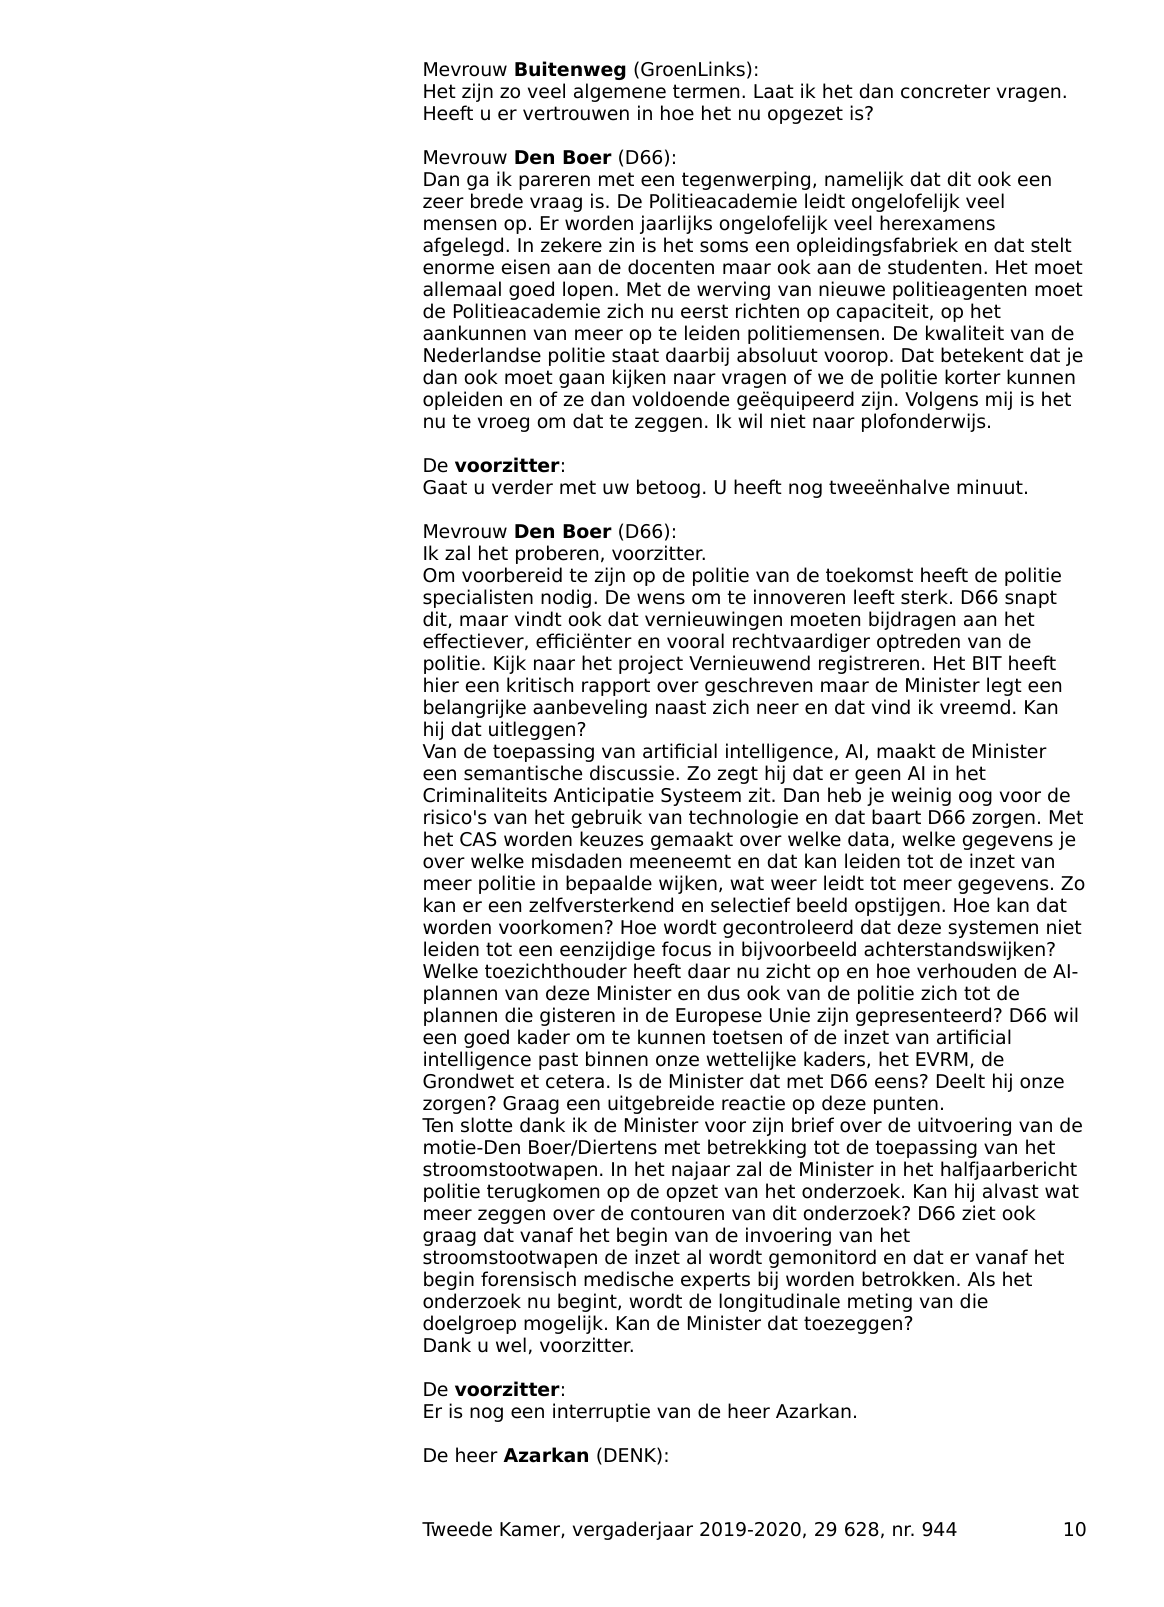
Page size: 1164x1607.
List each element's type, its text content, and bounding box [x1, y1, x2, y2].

text De voorzitter: [422, 1379, 1087, 1401]
text Van de toepassing van artificial intelligence, AI, maakt de Minister een semantische discussie. Zo zegt hij dat er geen AI in het Criminaliteits Anticipatie Systeem zit. Dan heb je weinig oog voor de risico's van het gebruik van technologie en dat baart D66 zorgen. Met het CAS worden keuzes gemaakt over welke data, welke gegevens je over welke misdaden meeneemt en dat kan leiden tot de inzet van meer politie in bepaalde wijken, wat weer leidt tot meer gegevens. Zo kan er een zelfversterkend en selectief beeld opstijgen. Hoe kan dat worden voorkomen? Hoe wordt gecontroleerd dat deze systemen niet leiden tot een eenzijdige focus in bijvoorbeeld achterstandswijken? Welke toezichthouder heeft daar nu zicht op en hoe verhouden de AI-plannen van deze Minister en dus ook van de politie zich tot de plannen die gisteren in de Europese Unie zijn gepresenteerd? D66 wil een goed kader om te kunnen toetsen of de inzet van artificial intelligence past binnen onze wettelijke kaders, het EVRM, de Grondwet et cetera. Is de Minister dat met D66 eens? Deelt hij onze zorgen? Graag een uitgebreide reactie op deze punten. [422, 741, 1087, 1115]
text Dan ga ik pareren met een tegenwerping, namelijk dat dit ook een zeer brede vraag is. De Politieacademie leidt ongelofelijk veel mensen op. Er worden jaarlijks ongelofelijk veel herexamens afgelegd. In zekere zin is het soms een opleidingsfabriek en dat stelt enorme eisen aan de docenten maar ook aan de studenten. Het moet allemaal goed lopen. Met de werving van nieuwe politieagenten moet de Politieacademie zich nu eerst richten op capaciteit, op het aankunnen van meer op te leiden politiemensen. De kwaliteit van de Nederlandse politie staat daarbij absoluut voorop. Dat betekent dat je dan ook moet gaan kijken naar vragen of we de politie korter kunnen opleiden en of ze dan voldoende geëquipeerd zijn. Volgens mij is het nu te vroeg om dat te zeggen. Ik wil niet naar plofonderwijs. [422, 169, 1087, 433]
text Het zijn zo veel algemene termen. Laat ik het dan concreter vragen. Heeft u er vertrouwen in hoe het nu opgezet is? [422, 81, 1087, 125]
text Mevrouw Den Boer (D66): [422, 147, 1087, 169]
text Ten slotte dank ik de Minister voor zijn brief over de uitvoering van de motie-Den Boer/Diertens met betrekking tot de toepassing van het stroomstootwapen. In het najaar zal de Minister in het halfjaarbericht politie terugkomen op de opzet van het onderzoek. Kan hij alvast wat meer zeggen over de contouren van dit onderzoek? D66 ziet ook graag dat vanaf het begin van de invoering van het stroomstootwapen de inzet al wordt gemonitord en dat er vanaf het begin forensisch medische experts bij worden betrokken. Als het onderzoek nu begint, wordt de longitudinale meting van die doelgroep mogelijk. Kan de Minister dat toezeggen? [422, 1115, 1087, 1334]
text De heer Azarkan (DENK): [422, 1445, 1087, 1467]
text Ik zal het proberen, voorzitter. [422, 543, 1087, 565]
text Er is nog een interruptie van de heer Azarkan. [422, 1401, 1087, 1423]
text Mevrouw Den Boer (D66): [422, 521, 1087, 543]
text Om voorbereid te zijn op de politie van de toekomst heeft de politie specialisten nodig. De wens om te innoveren leeft sterk. D66 snapt dit, maar vindt ook dat vernieuwingen moeten bijdragen aan het effectiever, efficiënter en vooral rechtvaardiger optreden van de politie. Kijk naar het project Vernieuwend registreren. Het BIT heeft hier een kritisch rapport over geschreven maar de Minister legt een belangrijke aanbeveling naast zich neer en dat vind ik vreemd. Kan hij dat uitleggen? [422, 565, 1087, 741]
text Gaat u verder met uw betoog. U heeft nog tweeënhalve minuut. [422, 477, 1087, 499]
text Dank u wel, voorzitter. [422, 1334, 1087, 1356]
text De voorzitter: [422, 455, 1087, 477]
text Mevrouw Buitenweg (GroenLinks): [422, 59, 1087, 81]
